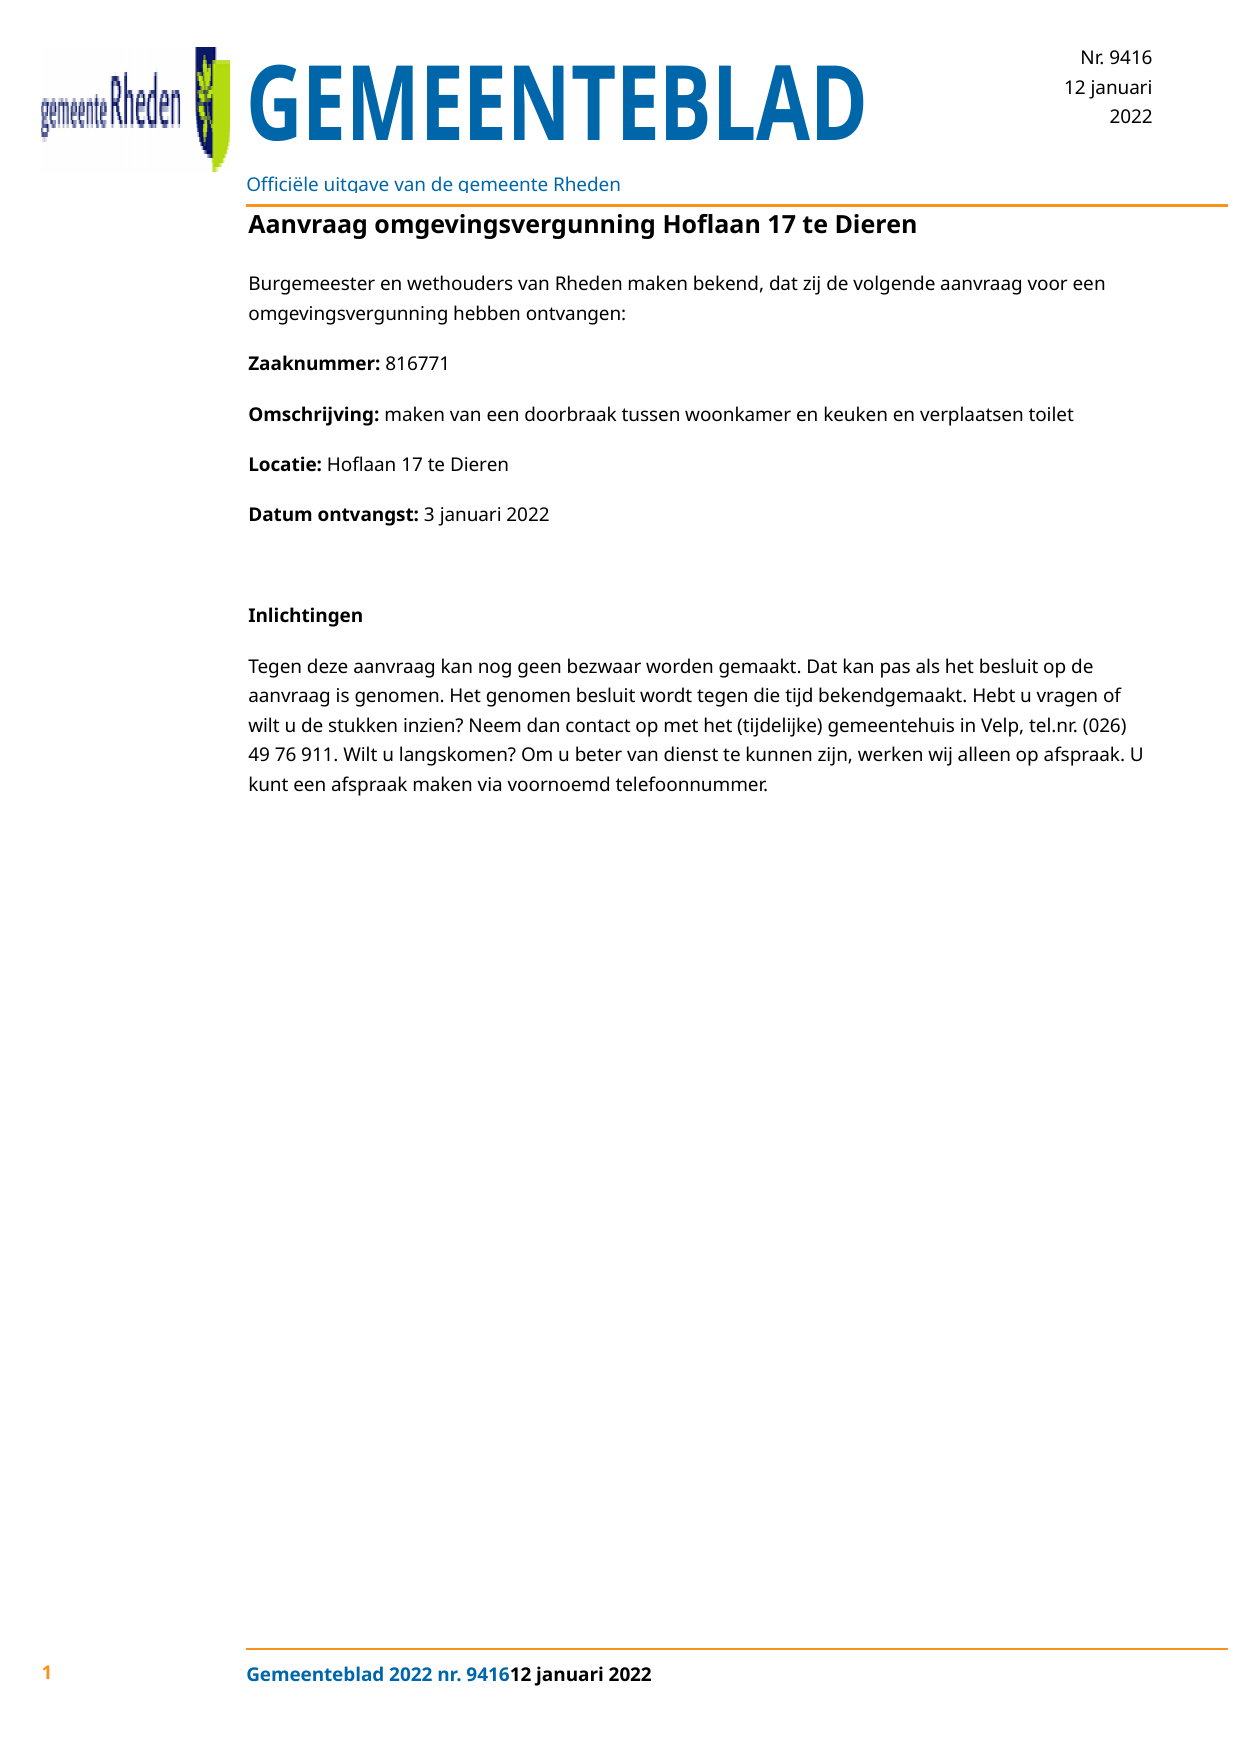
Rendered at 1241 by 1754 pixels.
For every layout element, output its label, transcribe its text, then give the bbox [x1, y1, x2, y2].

text Locatie: Hoflaan 17 te Dieren [248, 451, 1152, 477]
text Datum ontvangst: 3 januari 2022 [248, 502, 1152, 527]
text Zaaknummer: 816771 [248, 350, 1152, 376]
text Omschrijving: maken van een doorbraak tussen woonkamer en keuken en verplaatsen toilet [248, 401, 1152, 426]
text Aanvraag omgevingsvergunning Hoflaan 17 te Dieren [248, 207, 1152, 241]
text Tegen deze aanvraag kan nog geen bezwaar worden gemaakt. Dat kan pas als het besluit op de aanvraag is genomen. Het genomen besluit wordt tegen die tijd bekendgemaakt. Hebt u vragen of wilt u de stukken inzien? Neem dan contact op met het (tijdelijke) gemeentehuis in Velp, tel.nr. (026) 49 76 911. Wilt u langskomen? Om u beter van dienst te kunnen zijn, werken wij alleen op afspraak. U kunt een afspraak maken via voornoemd telefoonnummer. [248, 653, 1152, 797]
text Burgemeester en wethouders van Rheden maken bekend, dat zij de volgende aanvraag voor een omgevingsvergunning hebben ontvangen: [248, 270, 1152, 326]
picture [41, 47, 231, 172]
text Inlichtingen [248, 602, 1152, 628]
